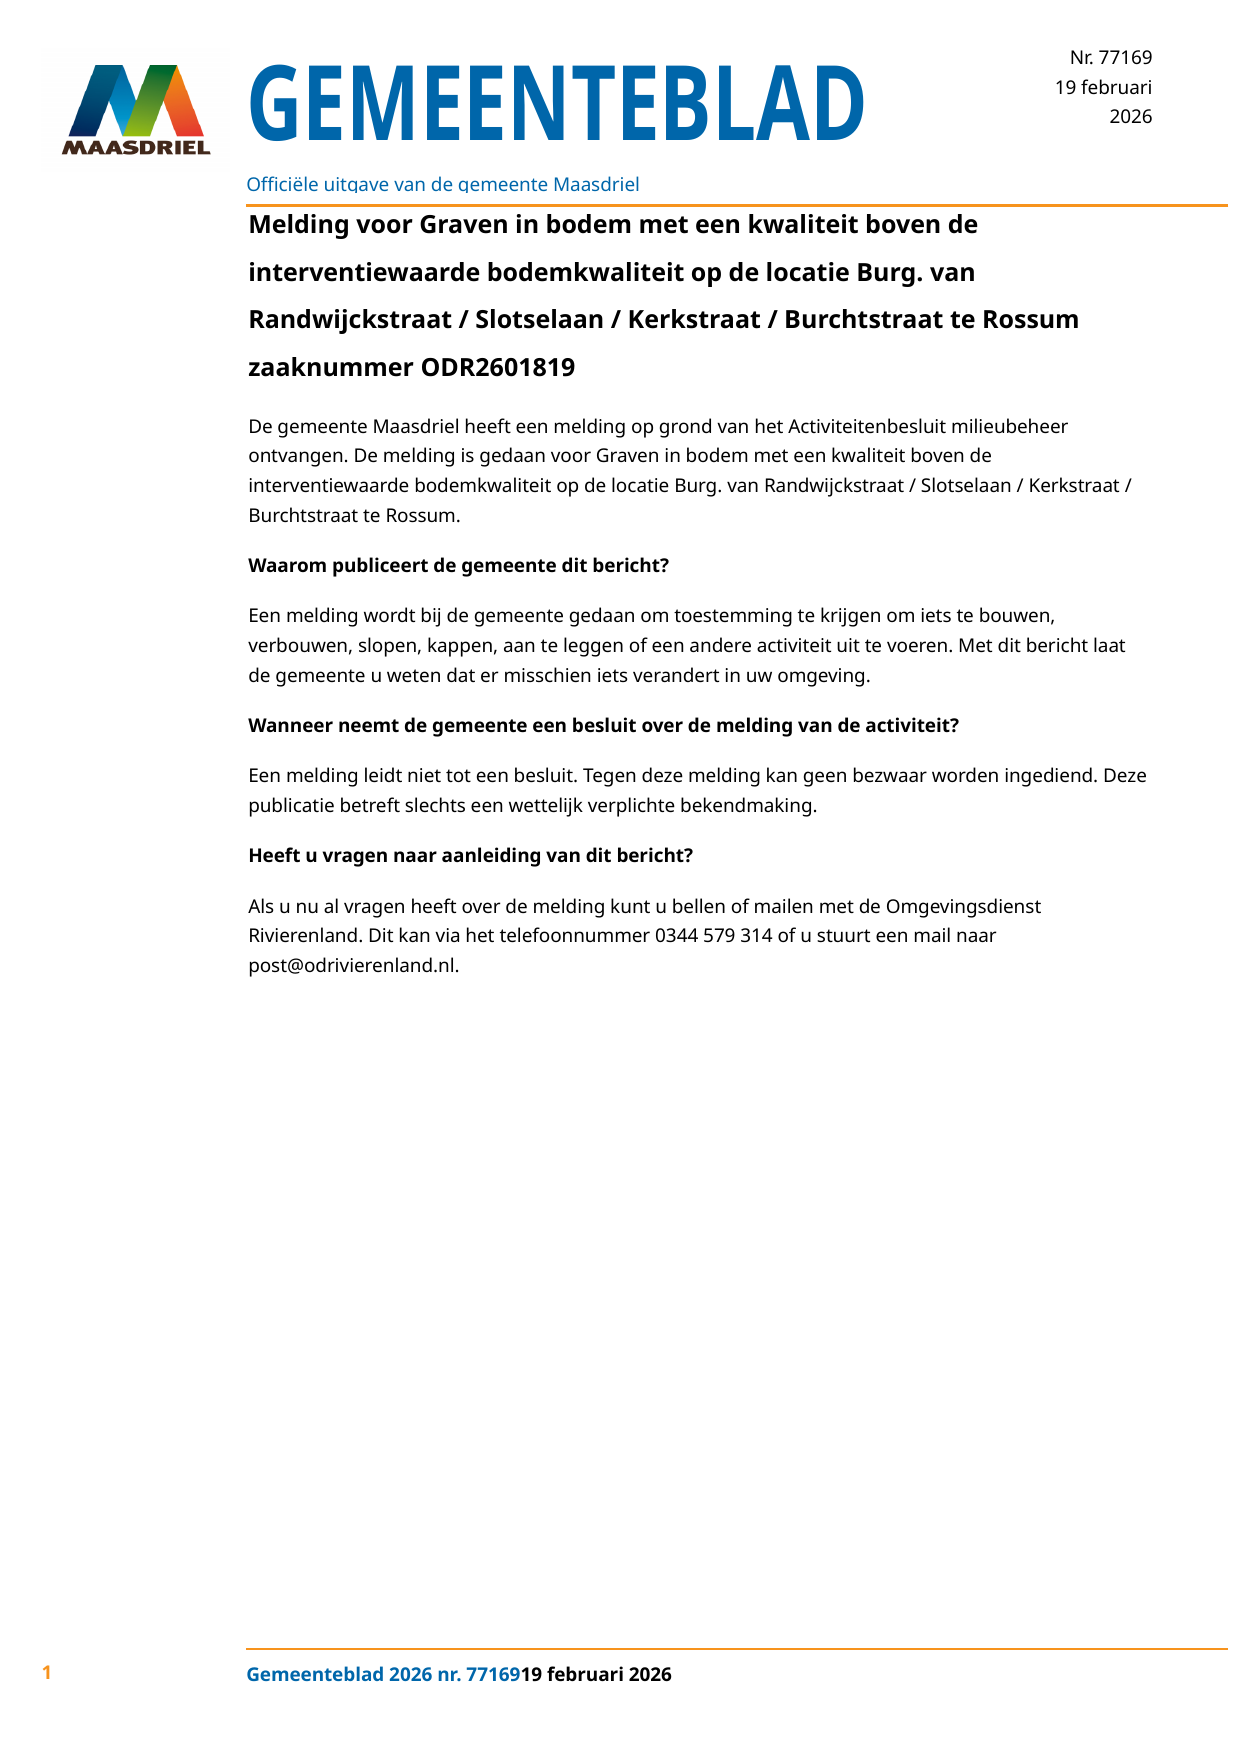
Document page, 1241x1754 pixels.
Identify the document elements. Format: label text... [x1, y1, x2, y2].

text Een melding leidt niet tot een besluit. Tegen deze melding kan geen bezwaar worden ingediend. Deze publicatie betreft slechts een wettelijk verplichte bekendmaking. [248, 763, 1152, 818]
text Waarom publiceert de gemeente dit bericht? [248, 552, 1152, 578]
text Melding voor Graven in bodem met een kwaliteit boven de interventiewaarde bodemkwaliteit op de locatie Burg. van Randwijckstraat / Slotselaan / Kerkstraat / Burchtstraat te Rossum zaaknummer ODR2601819 [248, 207, 1152, 384]
text Een melding wordt bij de gemeente gedaan om toestemming te krijgen om iets te bouwen, verbouwen, slopen, kappen, aan te leggen of een andere activiteit uit te voeren. Met dit bericht laat de gemeente u weten dat er misschien iets verandert in uw omgeving. [248, 603, 1152, 688]
picture [41, 47, 231, 172]
text Heeft u vragen naar aanleiding van dit bericht? [248, 843, 1152, 868]
text De gemeente Maasdriel heeft een melding op grond van het Activiteitenbesluit milieubeheer ontvangen. De melding is gedaan voor Graven in bodem met een kwaliteit boven de interventiewaarde bodemkwaliteit op de locatie Burg. van Randwijckstraat / Slotselaan / Kerkstraat / Burchtstraat te Rossum. [248, 413, 1152, 528]
text Als u nu al vragen heeft over de melding kunt u bellen of mailen met de Omgevingsdienst Rivierenland. Dit kan via het telefoonnummer 0344 579 314 of u stuurt een mail naar post@odrivierenland.nl. [248, 893, 1152, 978]
text Wanneer neemt de gemeente een besluit over de melding van de activiteit? [248, 712, 1152, 738]
